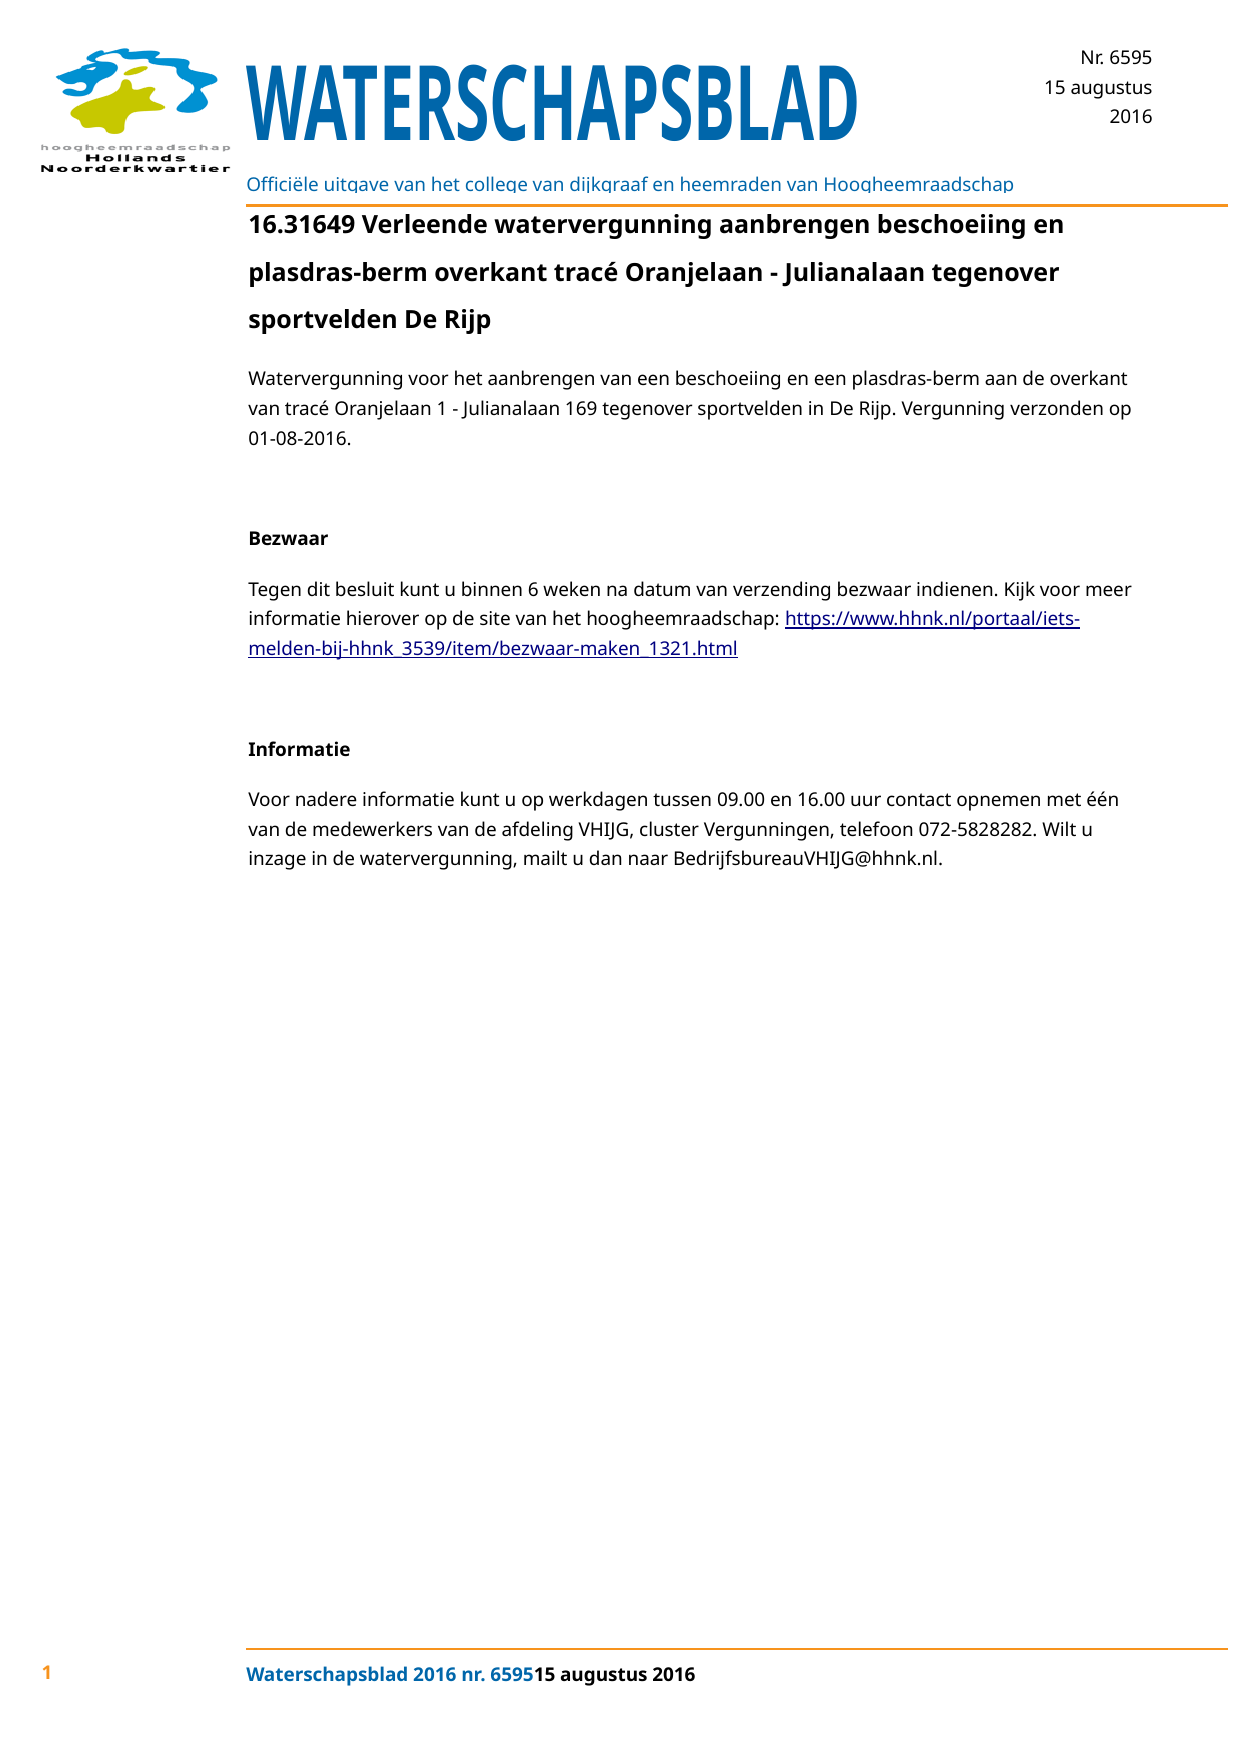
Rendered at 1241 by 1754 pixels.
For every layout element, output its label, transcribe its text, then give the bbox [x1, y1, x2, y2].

text 16.31649 Verleende watervergunning aanbrengen beschoeiing en plasdras-berm overkant tracé Oranjelaan - Julianalaan tegenover sportvelden De Rijp [248, 207, 1152, 336]
picture [41, 47, 231, 172]
text Tegen dit besluit kunt u binnen 6 weken na datum van verzending bezwaar indienen. Kijk voor meer informatie hierover op de site van het hoogheemraadschap: https://www.hhnk.nl/portaal/iets-melden-bij-hhnk_3539/item/bezwaar-maken_1321.html [248, 576, 1152, 661]
text Bezwaar [248, 526, 1152, 551]
text Watervergunning voor het aanbrengen van een beschoeiing en een plasdras-berm aan de overkant van tracé Oranjelaan 1 - Julianalaan 169 tegenover sportvelden in De Rijp. Vergunning verzonden op 01-08-2016. [248, 366, 1152, 450]
text Informatie [248, 736, 1152, 762]
text Voor nadere informatie kunt u op werkdagen tussen 09.00 en 16.00 uur contact opnemen met één van de medewerkers van de afdeling VHIJG, cluster Vergunningen, telefoon 072-5828282. Wilt u inzage in de watervergunning, mailt u dan naar BedrijfsbureauVHIJG@hhnk.nl. [248, 786, 1152, 871]
